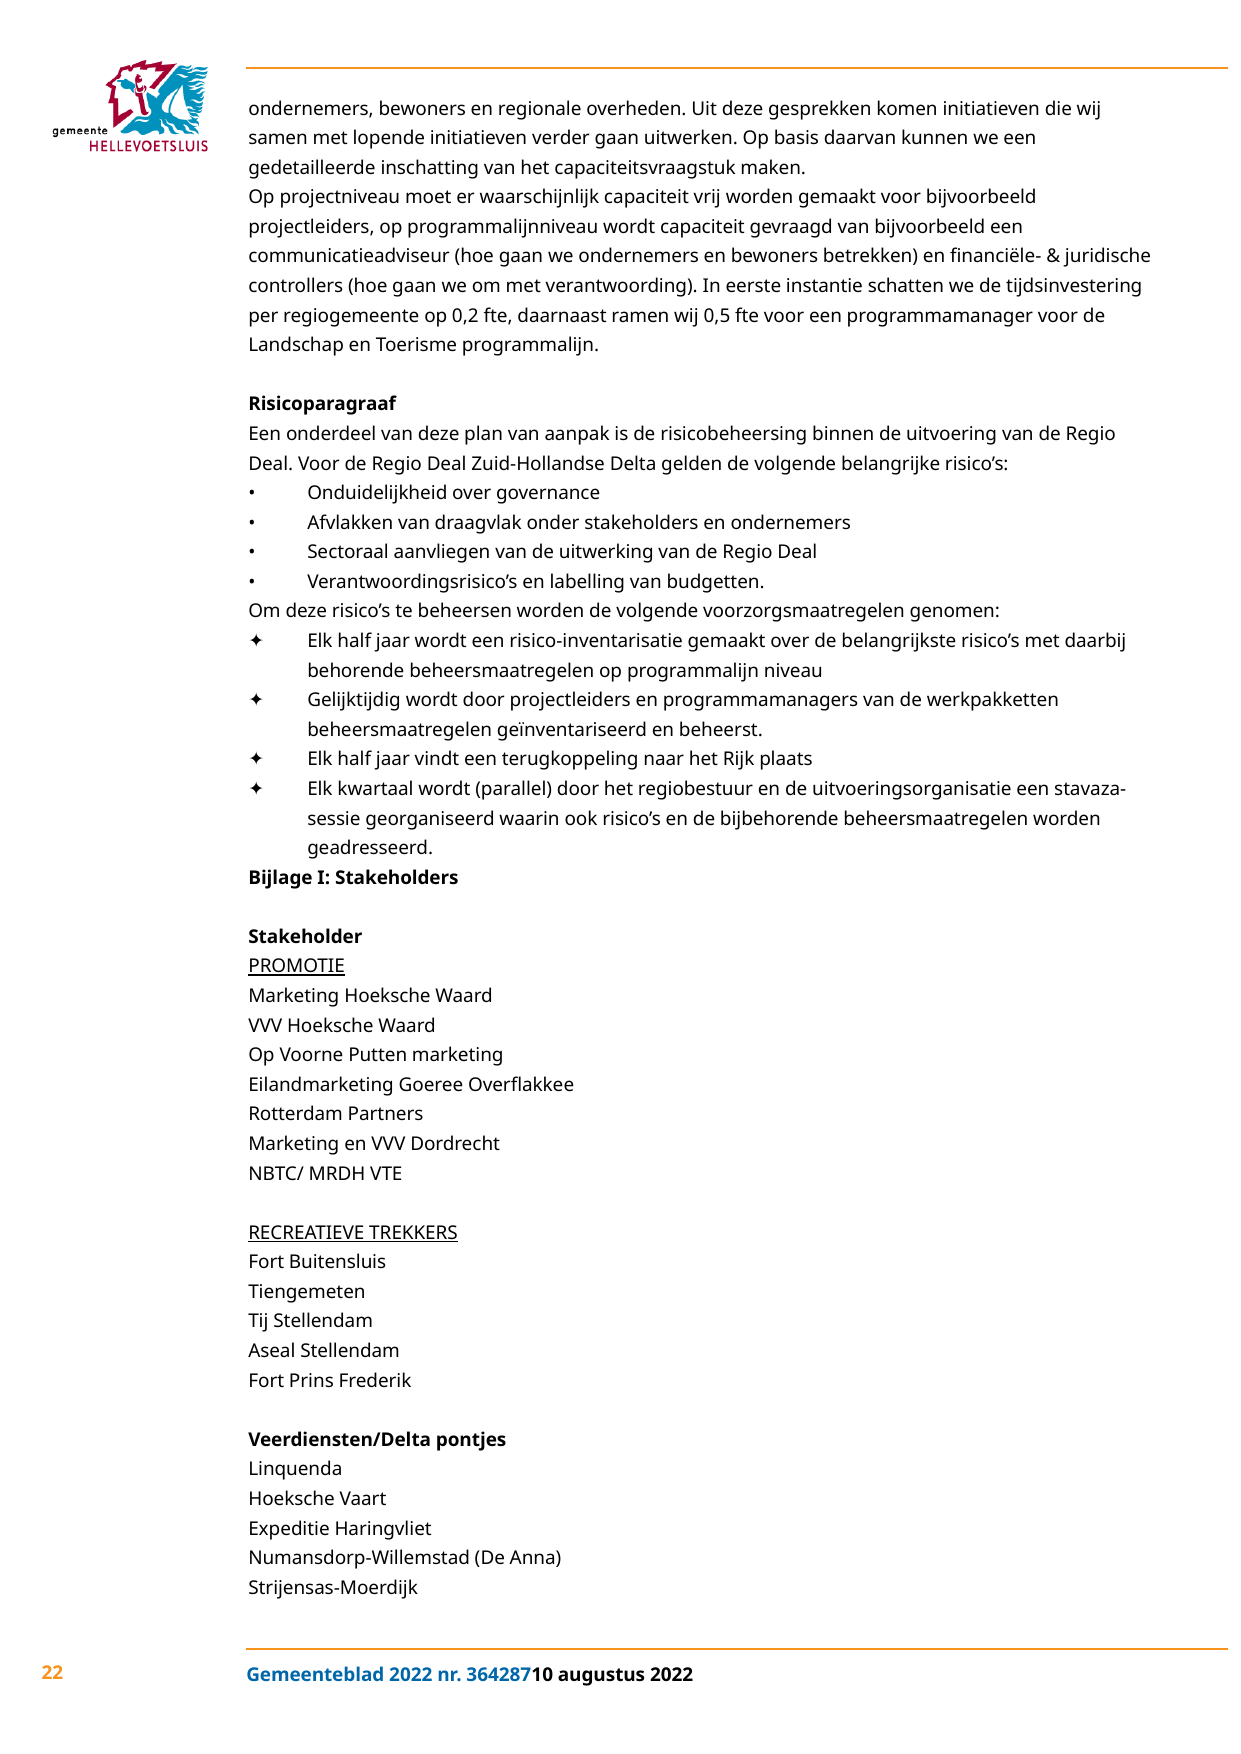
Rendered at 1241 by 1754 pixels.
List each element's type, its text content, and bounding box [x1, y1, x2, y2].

text Linquenda [248, 1456, 1152, 1481]
list Onduidelijkheid over governance [248, 479, 1152, 505]
text Numansdorp-Willemstad (De Anna) [248, 1544, 1152, 1570]
list Elk kwartaal wordt (parallel) door het regiobestuur en de uitvoeringsorganisatie een stavaza-sessie georganiseerd waarin ook risico’s en de bijbehorende beheersmaatregelen worden geadresseerd. [248, 775, 1152, 860]
text Op Voorne Putten marketing [248, 1041, 1152, 1067]
list Afvlakken van draagvlak onder stakeholders en ondernemers [248, 509, 1152, 535]
text Strijensas-Moerdijk [248, 1574, 1152, 1600]
text Marketing Hoeksche Waard [248, 982, 1152, 1008]
text Aseal Stellendam [248, 1337, 1152, 1363]
text Om deze risico’s te beheersen worden de volgende voorzorgsmaatregelen genomen: [248, 598, 1152, 623]
picture [41, 47, 231, 172]
text Tiengemeten [248, 1278, 1152, 1304]
text Een onderdeel van deze plan van aanpak is de risicobeheersing binnen de uitvoering van de Regio Deal. Voor de Regio Deal Zuid-Hollandse Delta gelden de volgende belangrijke risico’s: [248, 420, 1152, 476]
text Bijlage I: Stakeholders [248, 864, 1152, 890]
text NBTC/ MRDH VTE [248, 1160, 1152, 1186]
text Op projectniveau moet er waarschijnlijk capaciteit vrij worden gemaakt voor bijvoorbeeld projectleiders, op programmalijnniveau wordt capaciteit gevraagd van bijvoorbeeld een communicatieadviseur (hoe gaan we ondernemers en bewoners betrekken) en financiële- & juridische controllers (hoe gaan we om met verantwoording). In eerste instantie schatten we de tijdsinvestering per regiogemeente op 0,2 fte, daarnaast ramen wij 0,5 fte voor een programmamanager voor de Landschap en Toerisme programmalijn. [248, 183, 1152, 357]
text Stakeholder [248, 923, 1152, 949]
text Fort Prins Frederik [248, 1367, 1152, 1393]
text VVV Hoeksche Waard [248, 1012, 1152, 1038]
text PROMOTIE [248, 953, 1152, 978]
text Fort Buitensluis [248, 1248, 1152, 1274]
list Elk half jaar vindt een terugkoppeling naar het Rijk plaats [248, 746, 1152, 771]
list Sectoraal aanvliegen van de uitwerking van de Regio Deal [248, 538, 1152, 564]
text Rotterdam Partners [248, 1101, 1152, 1126]
text Risicoparagraaf [248, 391, 1152, 416]
list Verantwoordingsrisico’s en labelling van budgetten. [248, 568, 1152, 594]
list Gelijktijdig wordt door projectleiders en programmamanagers van de werkpakketten beheersmaatregelen geïnventariseerd en beheerst. [248, 686, 1152, 742]
text Veerdiensten/Delta pontjes [248, 1426, 1152, 1452]
text Marketing en VVV Dordrecht [248, 1130, 1152, 1156]
text Expeditie Haringvliet [248, 1515, 1152, 1541]
list Elk half jaar wordt een risico-inventarisatie gemaakt over de belangrijkste risico’s met daarbij behorende beheersmaatregelen op programmalijn niveau [248, 627, 1152, 683]
text Eilandmarketing Goeree Overflakkee [248, 1071, 1152, 1097]
text ondernemers, bewoners en regionale overheden. Uit deze gesprekken komen initiatieven die wij samen met lopende initiatieven verder gaan uitwerken. Op basis daarvan kunnen we een gedetailleerde inschatting van het capaciteitsvraagstuk maken. [248, 95, 1152, 180]
text RECREATIEVE TREKKERS [248, 1219, 1152, 1245]
text Hoeksche Vaart [248, 1485, 1152, 1511]
text Tij Stellendam [248, 1308, 1152, 1333]
